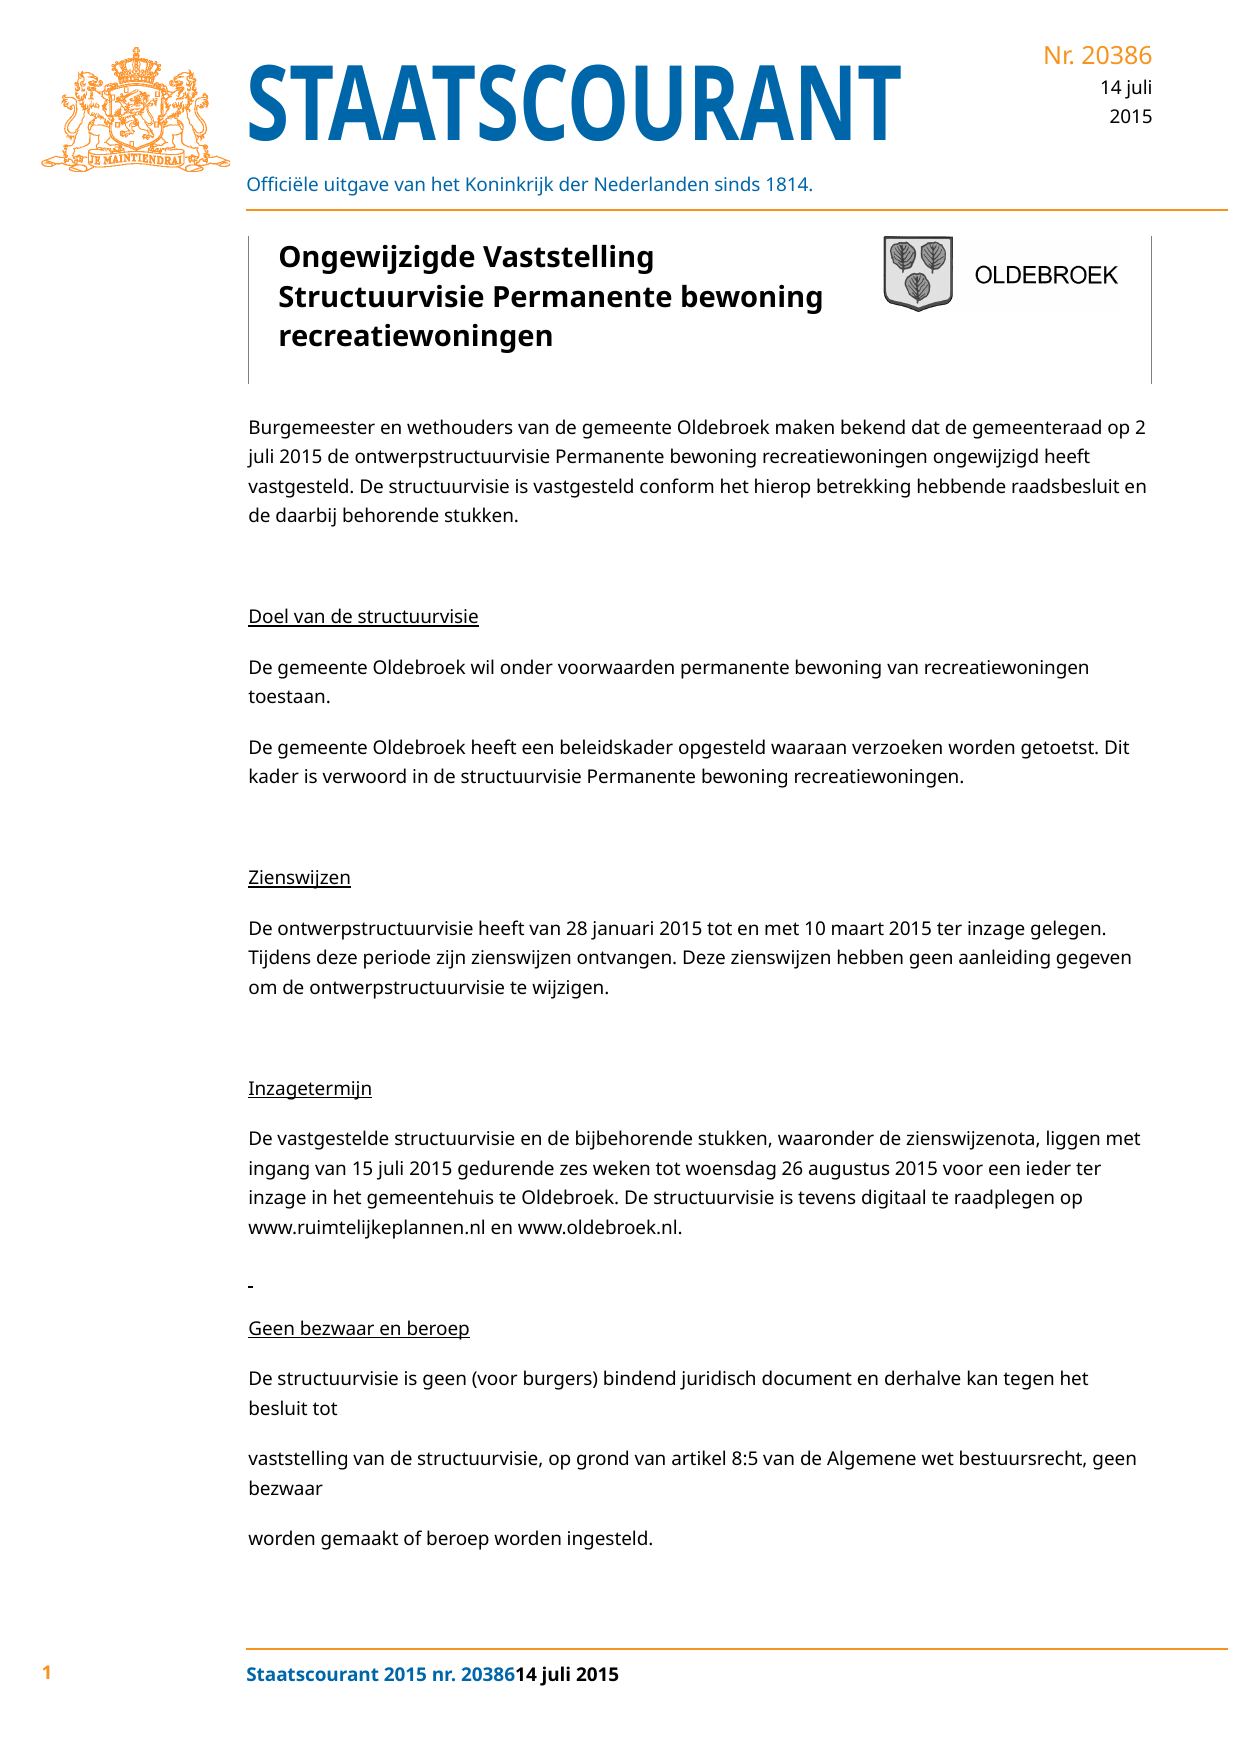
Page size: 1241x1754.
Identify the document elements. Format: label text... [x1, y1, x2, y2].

picture [41, 47, 231, 172]
text worden gemaakt of beroep worden ingesteld. [248, 1525, 1152, 1551]
text De structuurvisie is geen (voor burgers) bindend juridisch document en derhalve kan tegen het besluit tot [248, 1365, 1152, 1421]
text Burgemeester en wethouders van de gemeente Oldebroek maken bekend dat de gemeenteraad op 2 juli 2015 de ontwerpstructuurvisie Permanente bewoning recreatiewoningen ongewijzigd heeft vastgesteld. De structuurvisie is vastgesteld conform het hierop betrekking hebbende raadsbesluit en de daarbij behorende stukken. [248, 414, 1152, 528]
text Zienswijzen [248, 864, 1152, 890]
text De ontwerpstructuurvisie heeft van 28 januari 2015 tot en met 10 maart 2015 ter inzage gelegen. Tijdens deze periode zijn zienswijzen ontvangen. Deze zienswijzen hebben geen aanleiding gegeven om de ontwerpstructuurvisie te wijzigen. [248, 915, 1152, 1000]
text vaststelling van de structuurvisie, op grond van artikel 8:5 van de Algemene wet bestuursrecht, geen bezwaar [248, 1445, 1152, 1501]
text Inzagetermijn [248, 1075, 1152, 1101]
text Geen bezwaar en beroep [248, 1315, 1152, 1341]
text De gemeente Oldebroek heeft een beleidskader opgesteld waaraan verzoeken worden getoetst. Dit kader is verwoord in de structuurvisie Permanente bewoning recreatiewoningen. [248, 734, 1152, 789]
text De vastgestelde structuurvisie en de bijbehorende stukken, waaronder de zienswijzenota, liggen met ingang van 15 juli 2015 gedurende zes weken tot woensdag 26 augustus 2015 voor een ieder ter inzage in het gemeentehuis te Oldebroek. De structuurvisie is tevens digitaal te raadplegen op www.ruimtelijkeplannen.nl en www.oldebroek.nl. [248, 1125, 1152, 1240]
picture [882, 236, 1119, 314]
text Doel van de structuurvisie [248, 603, 1152, 629]
text De gemeente Oldebroek wil onder voorwaarden permanente bewoning van recreatiewoningen toestaan. [248, 654, 1152, 709]
table_header [850, 236, 1151, 384]
table_header Ongewijzigde Vaststelling Structuurvisie Permanente bewoning recreatiewoningen [249, 236, 850, 384]
